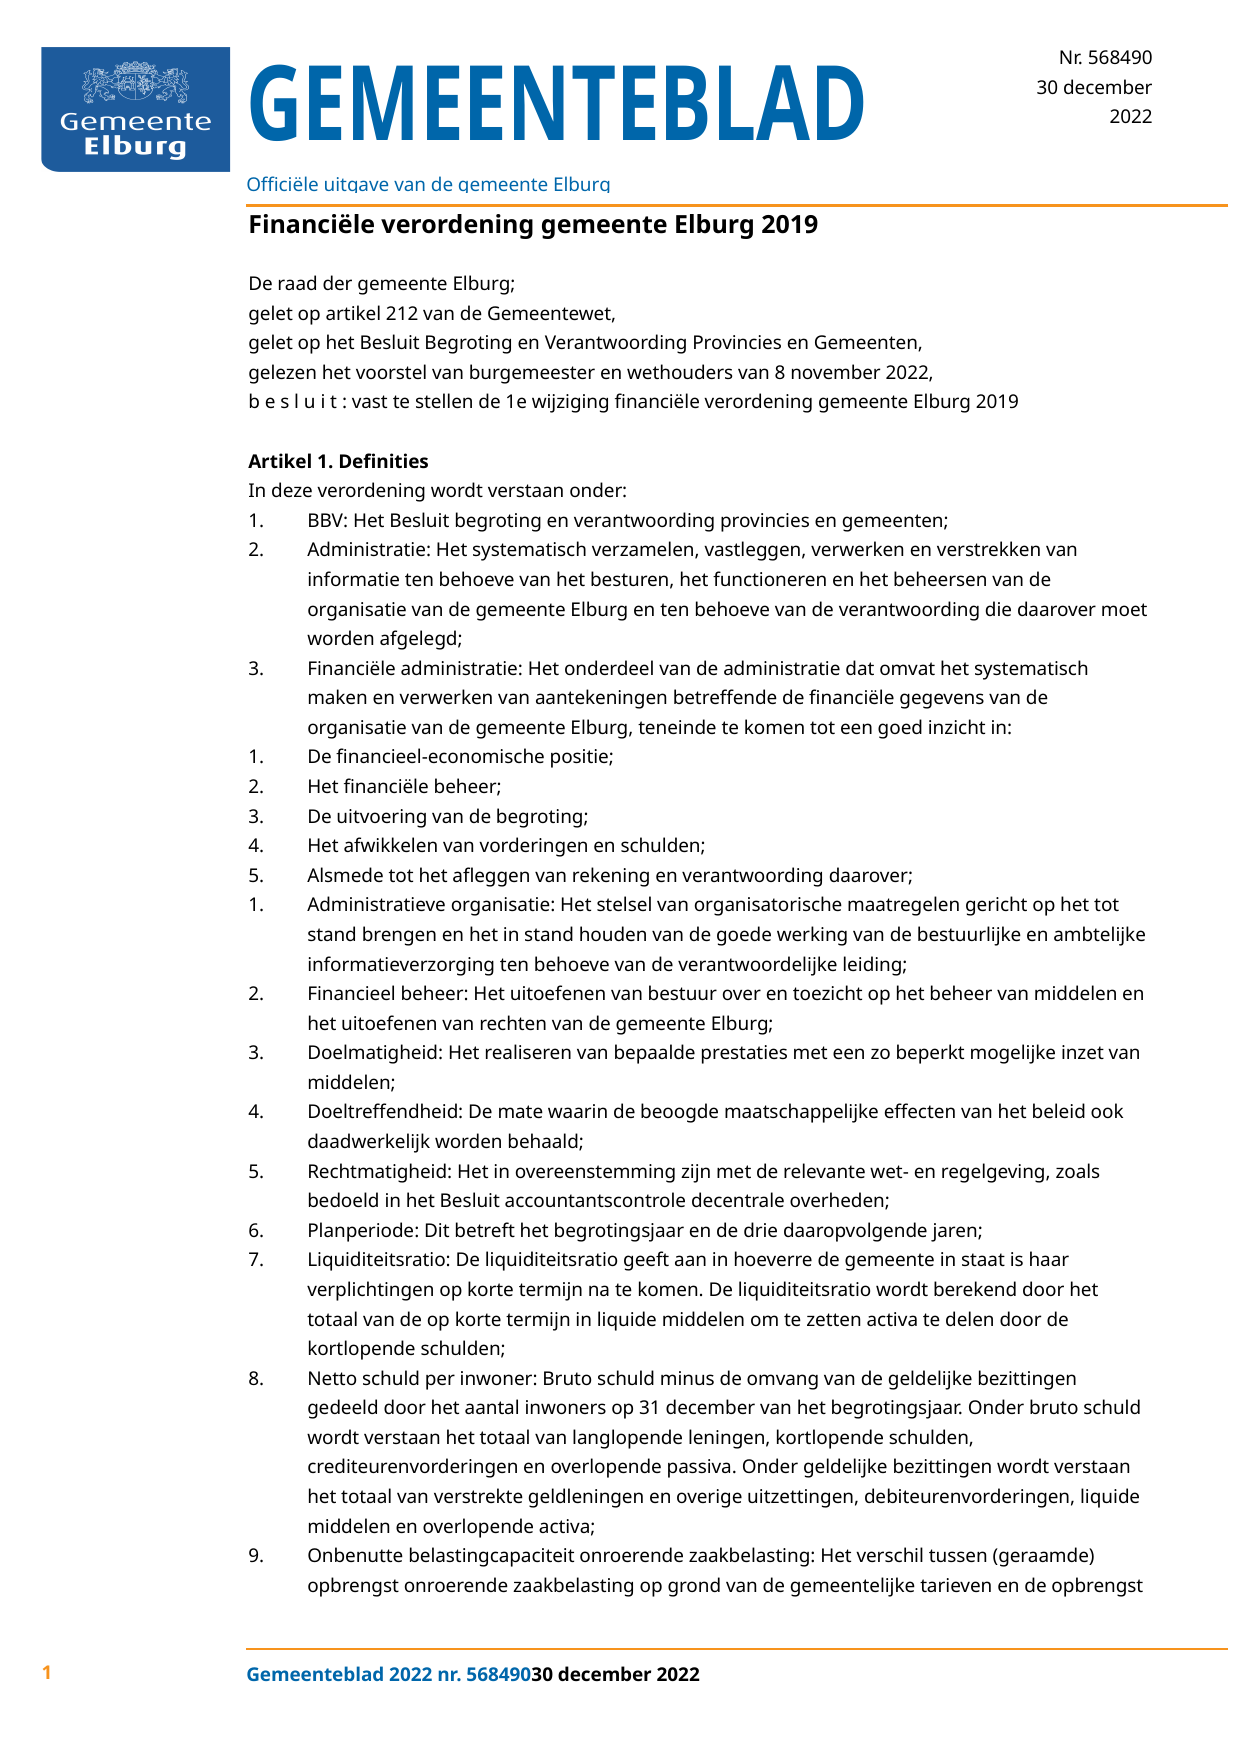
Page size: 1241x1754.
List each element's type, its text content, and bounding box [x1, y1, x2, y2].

text b e s l u i t : vast te stellen de 1e wijziging financiële verordening gemeente Elburg 2019 [248, 389, 1152, 414]
list De uitvoering van de begroting; [248, 803, 1152, 828]
list Het financiële beheer; [248, 773, 1152, 799]
text In deze verordening wordt verstaan onder: [248, 477, 1152, 503]
list BBV: Het Besluit begroting en verantwoording provincies en gemeenten; [248, 507, 1152, 533]
list Netto schuld per inwoner: Bruto schuld minus de omvang van de geldelijke bezittingen gedeeld door het aantal inwoners op 31 december van het begrotingsjaar. Onder bruto schuld wordt verstaan het totaal van langlopende leningen, kortlopende schulden, crediteurenvorderingen en overlopende passiva. Onder geldelijke bezittingen wordt verstaan het totaal van verstrekte geldleningen en overige uitzettingen, debiteurenvorderingen, liquide middelen en overlopende activa; [248, 1365, 1152, 1538]
list Administratieve organisatie: Het stelsel van organisatorische maatregelen gericht op het tot stand brengen en het in stand houden van de goede werking van de bestuurlijke en ambtelijke informatieverzorging ten behoeve van de verantwoordelijke leiding; [248, 892, 1152, 976]
list Alsmede tot het afleggen van rekening en verantwoording daarover; [248, 862, 1152, 888]
text gelezen het voorstel van burgemeester en wethouders van 8 november 2022, [248, 359, 1152, 385]
list Het afwikkelen van vorderingen en schulden; [248, 832, 1152, 858]
text gelet op het Besluit Begroting en Verantwoording Provincies en Gemeenten, [248, 329, 1152, 355]
text Financiële verordening gemeente Elburg 2019 [248, 207, 1152, 241]
list Financiële administratie: Het onderdeel van de administratie dat omvat het systematisch maken en verwerken van aantekeningen betreffende de financiële gegevens van de organisatie van de gemeente Elburg, teneinde te komen tot een goed inzicht in: [248, 655, 1152, 740]
text De raad der gemeente Elburg; [248, 270, 1152, 296]
list Liquiditeitsratio: De liquiditeitsratio geeft aan in hoeverre de gemeente in staat is haar verplichtingen op korte termijn na te komen. De liquiditeitsratio wordt berekend door het totaal van de op korte termijn in liquide middelen om te zetten activa te delen door de kortlopende schulden; [248, 1247, 1152, 1361]
list Planperiode: Dit betreft het begrotingsjaar en de drie daaropvolgende jaren; [248, 1217, 1152, 1243]
text gelet op artikel 212 van de Gemeentewet, [248, 300, 1152, 326]
list Administratie: Het systematisch verzamelen, vastleggen, verwerken en verstrekken van informatie ten behoeve van het besturen, het functioneren en het beheersen van de organisatie van de gemeente Elburg en ten behoeve van de verantwoording die daarover moet worden afgelegd; [248, 537, 1152, 651]
list Financieel beheer: Het uitoefenen van bestuur over en toezicht op het beheer van middelen en het uitoefenen van rechten van de gemeente Elburg; [248, 980, 1152, 1036]
list De financieel-economische positie; [248, 744, 1152, 769]
list Doelmatigheid: Het realiseren van bepaalde prestaties met een zo beperkt mogelijke inzet van middelen; [248, 1039, 1152, 1095]
list Doeltreffendheid: De mate waarin de beoogde maatschappelijke effecten van het beleid ook daadwerkelijk worden behaald; [248, 1099, 1152, 1154]
text Artikel 1. Definities [248, 448, 1152, 473]
list Rechtmatigheid: Het in overeenstemming zijn met de relevante wet- en regelgeving, zoals bedoeld in het Besluit accountantscontrole decentrale overheden; [248, 1158, 1152, 1213]
list Onbenutte belastingcapaciteit onroerende zaakbelasting: Het verschil tussen (geraamde) opbrengst onroerende zaakbelasting op grond van de gemeentelijke tarieven en de opbrengst [248, 1542, 1152, 1598]
picture [41, 47, 231, 172]
